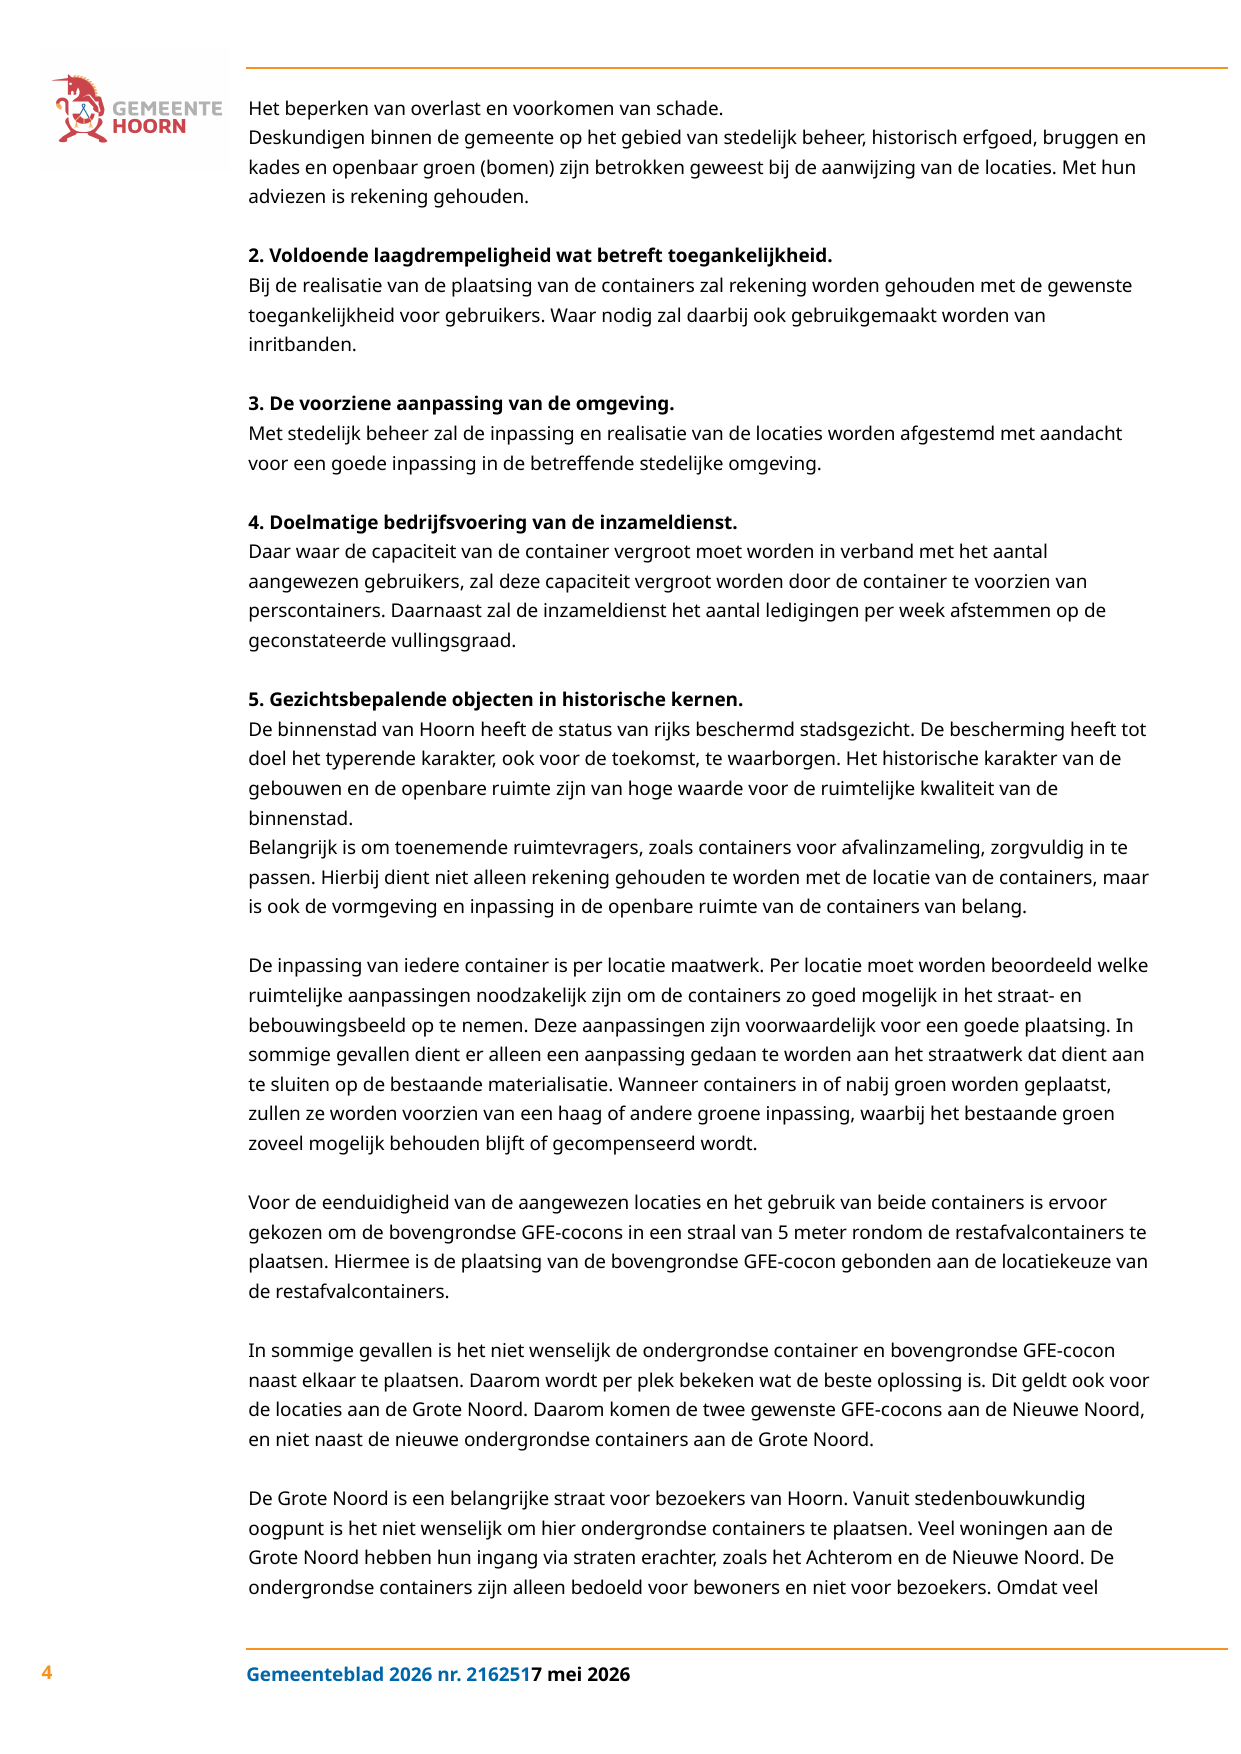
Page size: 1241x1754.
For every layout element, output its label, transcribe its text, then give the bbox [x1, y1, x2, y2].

text Deskundigen binnen de gemeente op het gebied van stedelijk beheer, historisch erfgoed, bruggen en kades en openbaar groen (bomen) zijn betrokken geweest bij de aanwijzing van de locaties. Met hun adviezen is rekening gehouden. [248, 124, 1152, 209]
text Voor de eenduidigheid van de aangewezen locaties en het gebruik van beide containers is ervoor gekozen om de bovengrondse GFE-cocons in een straal van 5 meter rondom de restafvalcontainers te plaatsen. Hiermee is de plaatsing van de bovengrondse GFE-cocon gebonden aan de locatiekeuze van de restafvalcontainers. [248, 1189, 1152, 1304]
text Het beperken van overlast en voorkomen van schade. [248, 95, 1152, 121]
text In sommige gevallen is het niet wenselijk de ondergrondse container en bovengrondse GFE-cocon naast elkaar te plaatsen. Daarom wordt per plek bekeken wat de beste oplossing is. Dit geldt ook voor de locaties aan de Grote Noord. Daarom komen de twee gewenste GFE-cocons aan de Nieuwe Noord, en niet naast de nieuwe ondergrondse containers aan de Grote Noord. [248, 1337, 1152, 1452]
text Met stedelijk beheer zal de inpassing en realisatie van de locaties worden afgestemd met aandacht voor een goede inpassing in de betreffende stedelijke omgeving. [248, 420, 1152, 476]
text 4. Doelmatige bedrijfsvoering van de inzameldienst. [248, 509, 1152, 535]
text 3. De voorziene aanpassing van de omgeving. [248, 391, 1152, 416]
text De inpassing van iedere container is per locatie maatwerk. Per locatie moet worden beoordeeld welke ruimtelijke aanpassingen noodzakelijk zijn om de containers zo goed mogelijk in het straat- en bebouwingsbeeld op te nemen. Deze aanpassingen zijn voorwaardelijk voor een goede plaatsing. In sommige gevallen dient er alleen een aanpassing gedaan te worden aan het straatwerk dat dient aan te sluiten op de bestaande materialisatie. Wanneer containers in of nabij groen worden geplaatst, zullen ze worden voorzien van een haag of andere groene inpassing, waarbij het bestaande groen zoveel mogelijk behouden blijft of gecompenseerd wordt. [248, 953, 1152, 1156]
text Bij de realisatie van de plaatsing van de containers zal rekening worden gehouden met de gewenste toegankelijkheid voor gebruikers. Waar nodig zal daarbij ook gebruikgemaakt worden van inritbanden. [248, 272, 1152, 357]
text Daar waar de capaciteit van de container vergroot moet worden in verband met het aantal aangewezen gebruikers, zal deze capaciteit vergroot worden door de container te voorzien van perscontainers. Daarnaast zal de inzameldienst het aantal ledigingen per week afstemmen op de geconstateerde vullingsgraad. [248, 538, 1152, 653]
text 5. Gezichtsbepalende objecten in historische kernen. [248, 686, 1152, 712]
text De binnenstad van Hoorn heeft de status van rijks beschermd stadsgezicht. De bescherming heeft tot doel het typerende karakter, ook voor de toekomst, te waarborgen. Het historische karakter van de gebouwen en de openbare ruimte zijn van hoge waarde voor de ruimtelijke kwaliteit van de binnenstad. [248, 716, 1152, 831]
text Belangrijk is om toenemende ruimtevragers, zoals containers voor afvalinzameling, zorgvuldig in te passen. Hierbij dient niet alleen rekening gehouden te worden met de locatie van de containers, maar is ook de vormgeving en inpassing in de openbare ruimte van de containers van belang. [248, 834, 1152, 919]
text 2. Voldoende laagdrempeligheid wat betreft toegankelijkheid. [248, 243, 1152, 268]
text De Grote Noord is een belangrijke straat voor bezoekers van Hoorn. Vanuit stedenbouwkundig oogpunt is het niet wenselijk om hier ondergrondse containers te plaatsen. Veel woningen aan de Grote Noord hebben hun ingang via straten erachter, zoals het Achterom en de Nieuwe Noord. De ondergrondse containers zijn alleen bedoeld voor bewoners en niet voor bezoekers. Omdat veel [248, 1485, 1152, 1600]
picture [41, 47, 231, 172]
